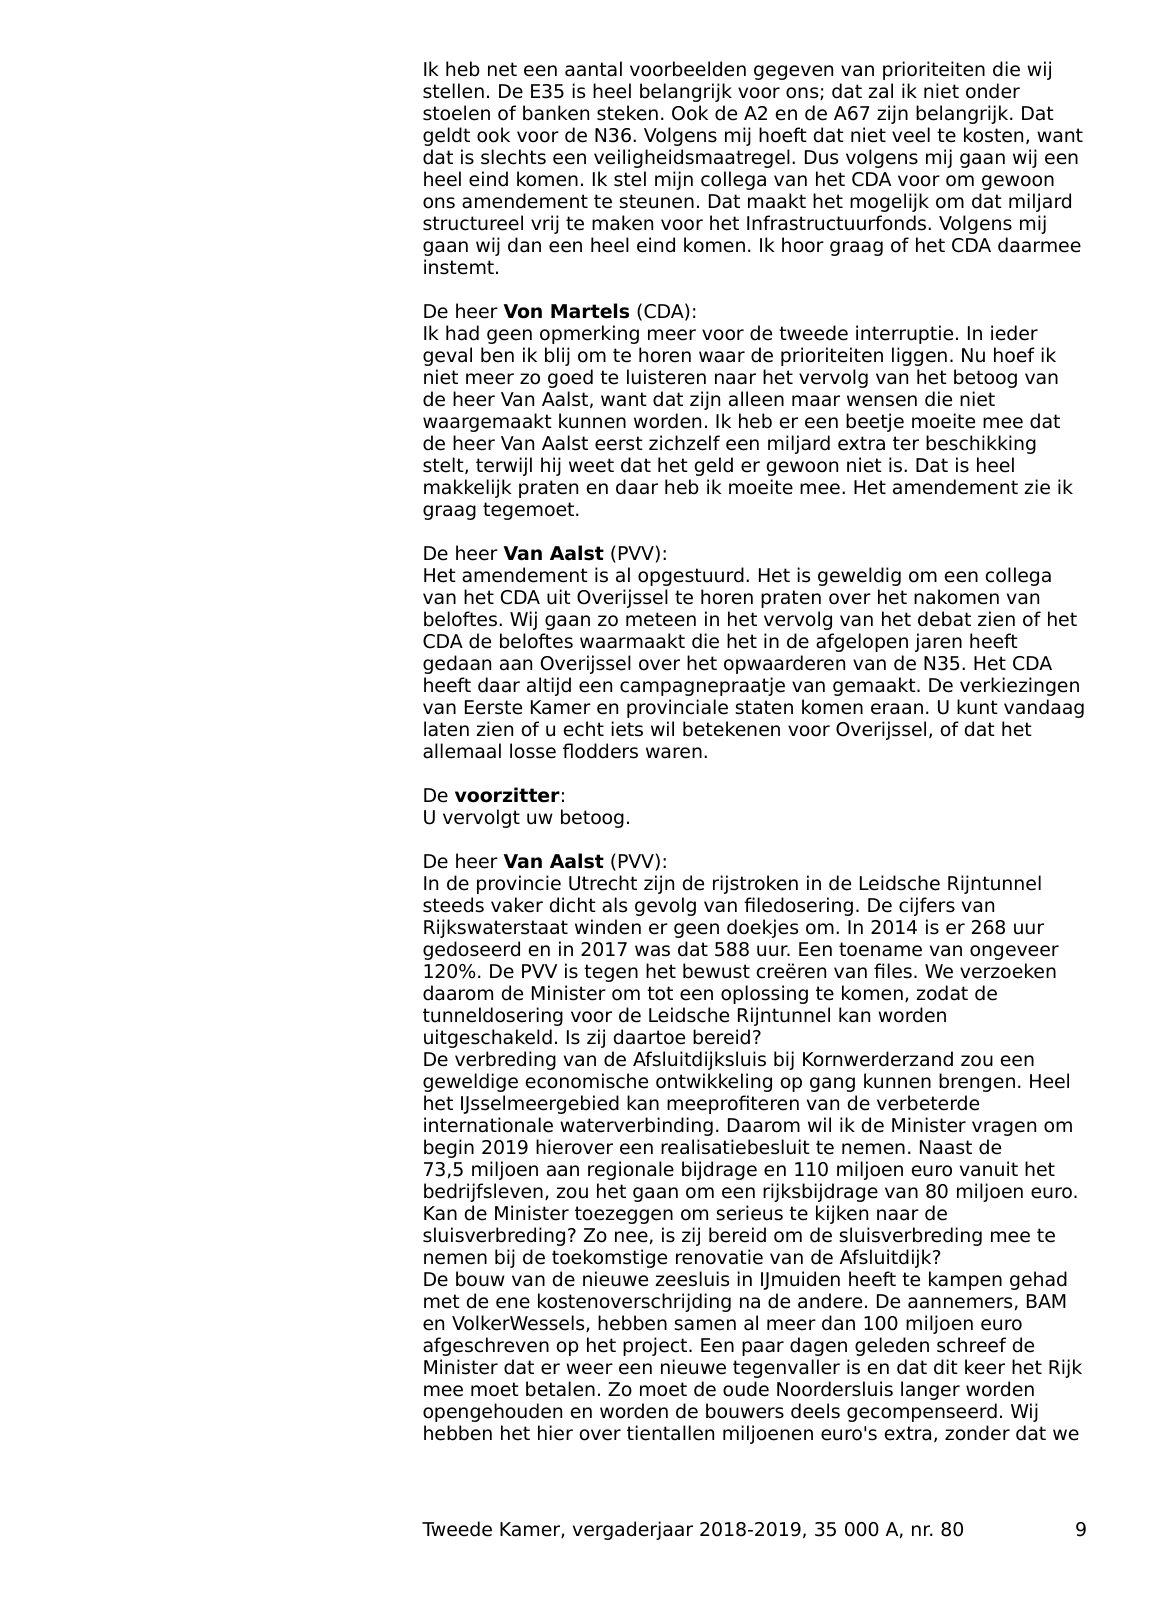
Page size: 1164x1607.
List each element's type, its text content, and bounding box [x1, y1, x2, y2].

text De heer Van Aalst (PVV): [422, 543, 1087, 565]
text In de provincie Utrecht zijn de rijstroken in de Leidsche Rijntunnel steeds vaker dicht als gevolg van filedosering. De cijfers van Rijkswaterstaat winden er geen doekjes om. In 2014 is er 268 uur gedoseerd en in 2017 was dat 588 uur. Een toename van ongeveer 120%. De PVV is tegen het bewust creëren van files. We verzoeken daarom de Minister om tot een oplossing te komen, zodat de tunneldosering voor de Leidsche Rijntunnel kan worden uitgeschakeld. Is zij daartoe bereid? [422, 873, 1087, 1049]
text De verbreding van de Afsluitdijksluis bij Kornwerderzand zou een geweldige economische ontwikkeling op gang kunnen brengen. Heel het IJsselmeergebied kan meeprofiteren van de verbeterde internationale waterverbinding. Daarom wil ik de Minister vragen om begin 2019 hierover een realisatiebesluit te nemen. Naast de 73,5 miljoen aan regionale bijdrage en 110 miljoen euro vanuit het bedrijfsleven, zou het gaan om een rijksbijdrage van 80 miljoen euro. Kan de Minister toezeggen om serieus te kijken naar de sluisverbreding? Zo nee, is zij bereid om de sluisverbreding mee te nemen bij de toekomstige renovatie van de Afsluitdijk? [422, 1049, 1087, 1269]
text Ik heb net een aantal voorbeelden gegeven van prioriteiten die wij stellen. De E35 is heel belangrijk voor ons; dat zal ik niet onder stoelen of banken steken. Ook de A2 en de A67 zijn belangrijk. Dat geldt ook voor de N36. Volgens mij hoeft dat niet veel te kosten, want dat is slechts een veiligheidsmaatregel. Dus volgens mij gaan wij een heel eind komen. Ik stel mijn collega van het CDA voor om gewoon ons amendement te steunen. Dat maakt het mogelijk om dat miljard structureel vrij te maken voor het Infrastructuurfonds. Volgens mij gaan wij dan een heel eind komen. Ik hoor graag of het CDA daarmee instemt. [422, 59, 1087, 279]
text De heer Van Aalst (PVV): [422, 851, 1087, 873]
text Ik had geen opmerking meer voor de tweede interruptie. In ieder geval ben ik blij om te horen waar de prioriteiten liggen. Nu hoef ik niet meer zo goed te luisteren naar het vervolg van het betoog van de heer Van Aalst, want dat zijn alleen maar wensen die niet waargemaakt kunnen worden. Ik heb er een beetje moeite mee dat de heer Van Aalst eerst zichzelf een miljard extra ter beschikking stelt, terwijl hij weet dat het geld er gewoon niet is. Dat is heel makkelijk praten en daar heb ik moeite mee. Het amendement zie ik graag tegemoet. [422, 323, 1087, 521]
text De voorzitter: [422, 785, 1087, 807]
text De bouw van de nieuwe zeesluis in IJmuiden heeft te kampen gehad met de ene kostenoverschrijding na de andere. De aannemers, BAM en VolkerWessels, hebben samen al meer dan 100 miljoen euro afgeschreven op het project. Een paar dagen geleden schreef de Minister dat er weer een nieuwe tegenvaller is en dat dit keer het Rijk mee moet betalen. Zo moet de oude Noordersluis langer worden opengehouden en worden de bouwers deels gecompenseerd. Wij hebben het hier over tientallen miljoenen euro's extra, zonder dat we [422, 1269, 1087, 1444]
text U vervolgt uw betoog. [422, 807, 1087, 829]
text De heer Von Martels (CDA): [422, 301, 1087, 323]
text Het amendement is al opgestuurd. Het is geweldig om een collega van het CDA uit Overijssel te horen praten over het nakomen van beloftes. Wij gaan zo meteen in het vervolg van het debat zien of het CDA de beloftes waarmaakt die het in de afgelopen jaren heeft gedaan aan Overijssel over het opwaarderen van de N35. Het CDA heeft daar altijd een campagnepraatje van gemaakt. De verkiezingen van Eerste Kamer en provinciale staten komen eraan. U kunt vandaag laten zien of u echt iets wil betekenen voor Overijssel, of dat het allemaal losse flodders waren. [422, 565, 1087, 763]
